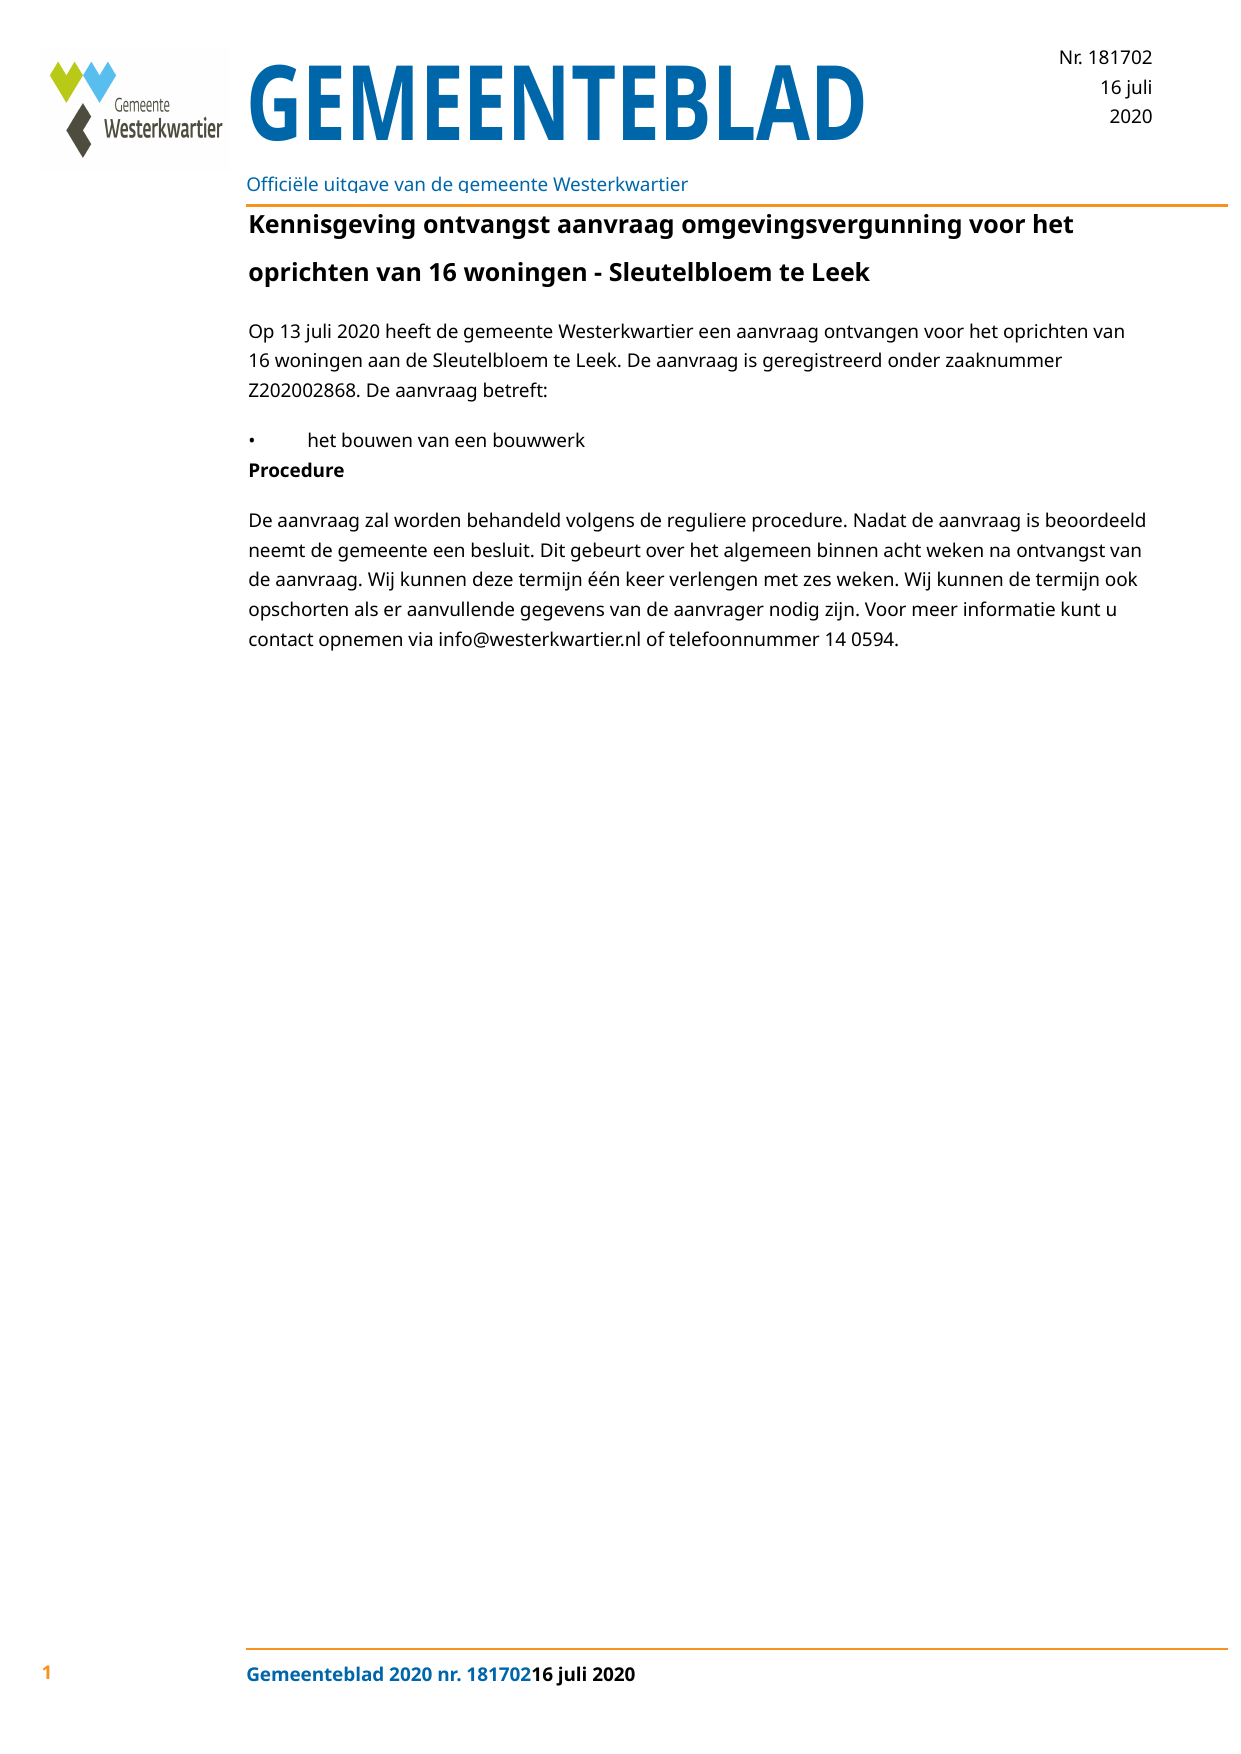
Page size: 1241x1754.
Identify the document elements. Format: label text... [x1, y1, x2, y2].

list het bouwen van een bouwwerk [248, 427, 1152, 453]
text Kennisgeving ontvangst aanvraag omgevingsvergunning voor het oprichten van 16 woningen - Sleutelbloem te Leek [248, 207, 1152, 288]
text Op 13 juli 2020 heeft de gemeente Westerkwartier een aanvraag ontvangen voor het oprichten van 16 woningen aan de Sleutelbloem te Leek. De aanvraag is geregistreerd onder zaaknummer Z202002868. De aanvraag betreft: [248, 318, 1152, 403]
text De aanvraag zal worden behandeld volgens de reguliere procedure. Nadat de aanvraag is beoordeeld neemt de gemeente een besluit. Dit gebeurt over het algemeen binnen acht weken na ontvangst van de aanvraag. Wij kunnen deze termijn één keer verlengen met zes weken. Wij kunnen de termijn ook opschorten als er aanvullende gegevens van de aanvrager nodig zijn. Voor meer informatie kunt u contact opnemen via info@westerkwartier.nl of telefoonnummer 14 0594. [248, 507, 1152, 652]
text Procedure [248, 457, 1152, 483]
picture [41, 47, 231, 172]
